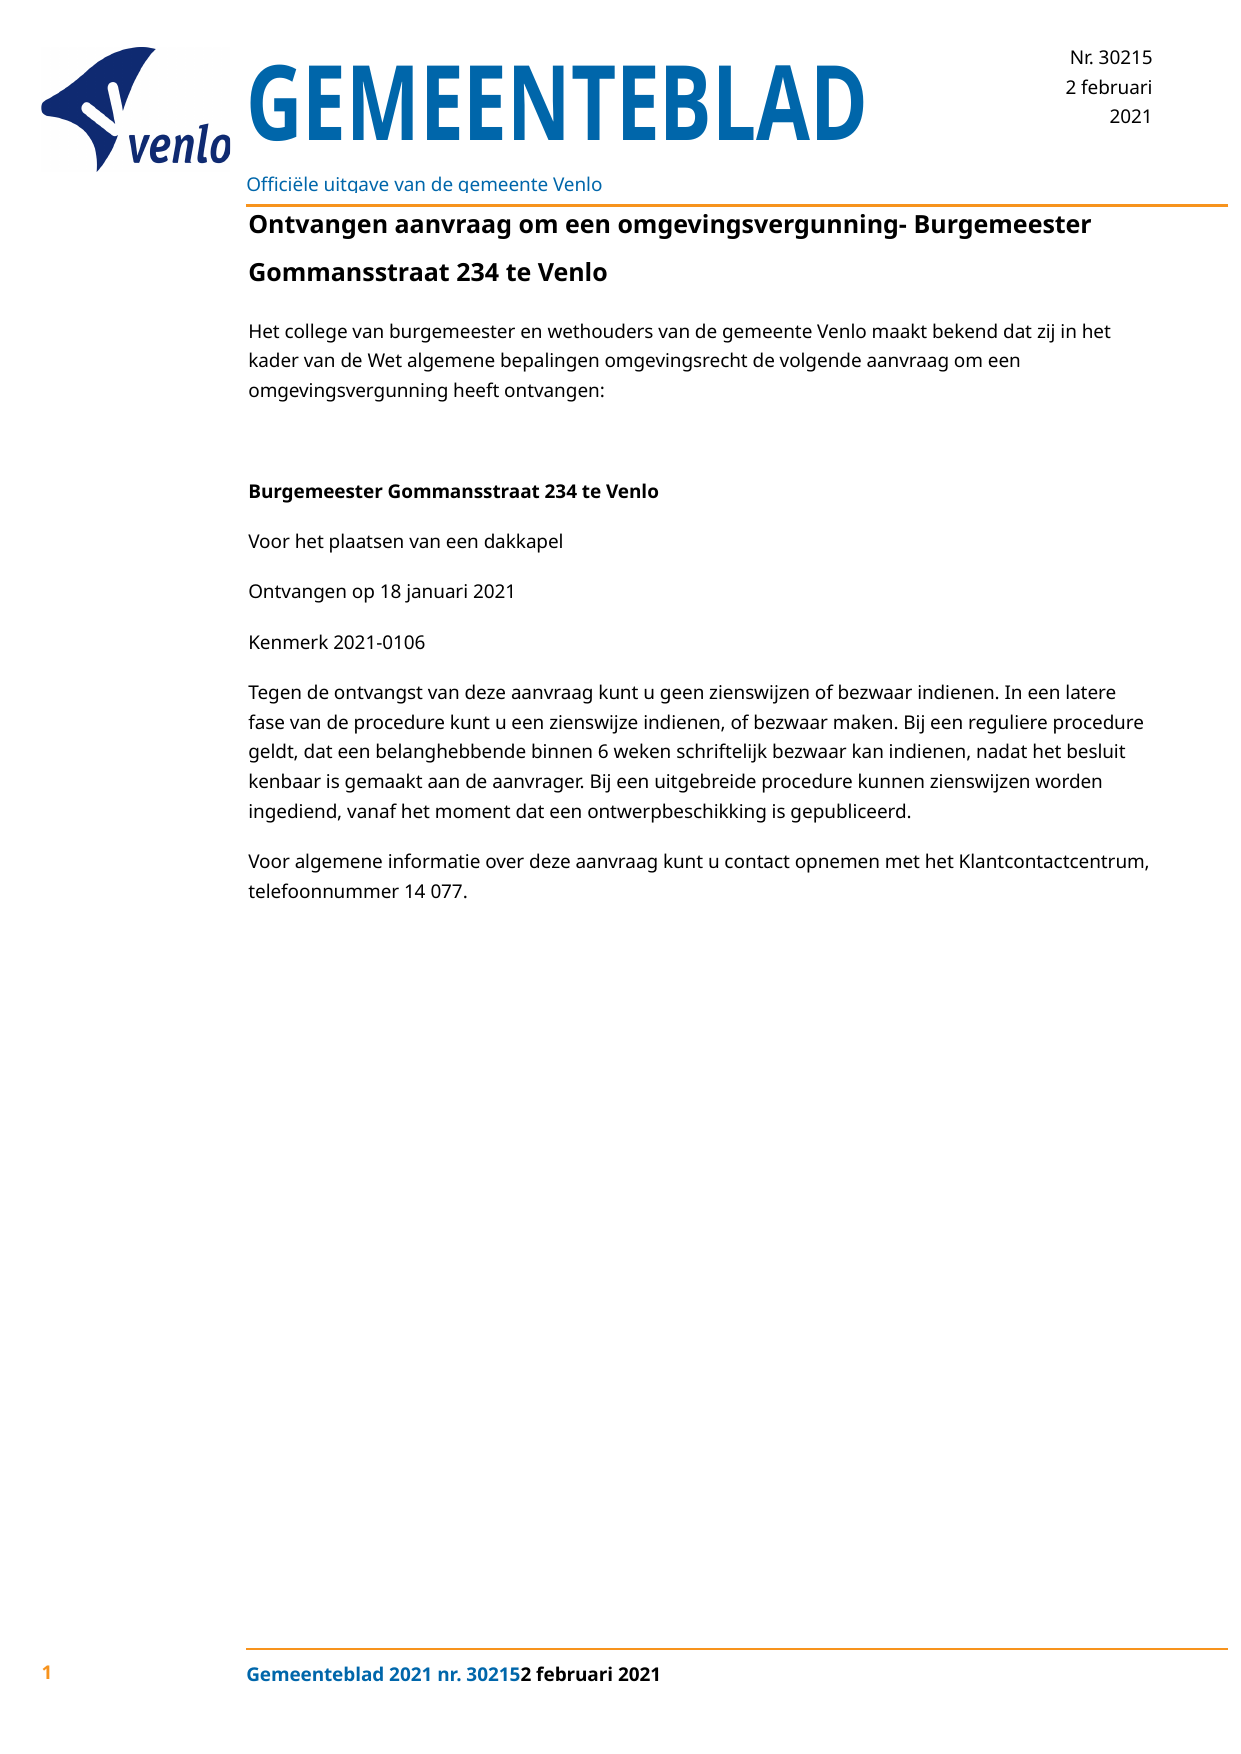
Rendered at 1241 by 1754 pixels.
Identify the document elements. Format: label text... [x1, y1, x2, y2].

text Tegen de ontvangst van deze aanvraag kunt u geen zienswijzen of bezwaar indienen. In een latere fase van de procedure kunt u een zienswijze indienen, of bezwaar maken. Bij een reguliere procedure geldt, dat een belanghebbende binnen 6 weken schriftelijk bezwaar kan indienen, nadat het besluit kenbaar is gemaakt aan de aanvrager. Bij een uitgebreide procedure kunnen zienswijzen worden ingediend, vanaf het moment dat een ontwerpbeschikking is gepubliceerd. [248, 679, 1152, 824]
text Ontvangen op 18 januari 2021 [248, 579, 1152, 604]
text Voor algemene informatie over deze aanvraag kunt u contact opnemen met het Klantcontactcentrum, telefoonnummer 14 077. [248, 848, 1152, 904]
text Burgemeester Gommansstraat 234 te Venlo [248, 478, 1152, 504]
text Voor het plaatsen van een dakkapel [248, 528, 1152, 554]
text Kenmerk 2021-0106 [248, 629, 1152, 655]
text Ontvangen aanvraag om een omgevingsvergunning- Burgemeester Gommansstraat 234 te Venlo [248, 207, 1152, 288]
picture [41, 47, 231, 172]
text Het college van burgemeester en wethouders van de gemeente Venlo maakt bekend dat zij in het kader van de Wet algemene bepalingen omgevingsrecht de volgende aanvraag om een omgevingsvergunning heeft ontvangen: [248, 318, 1152, 403]
